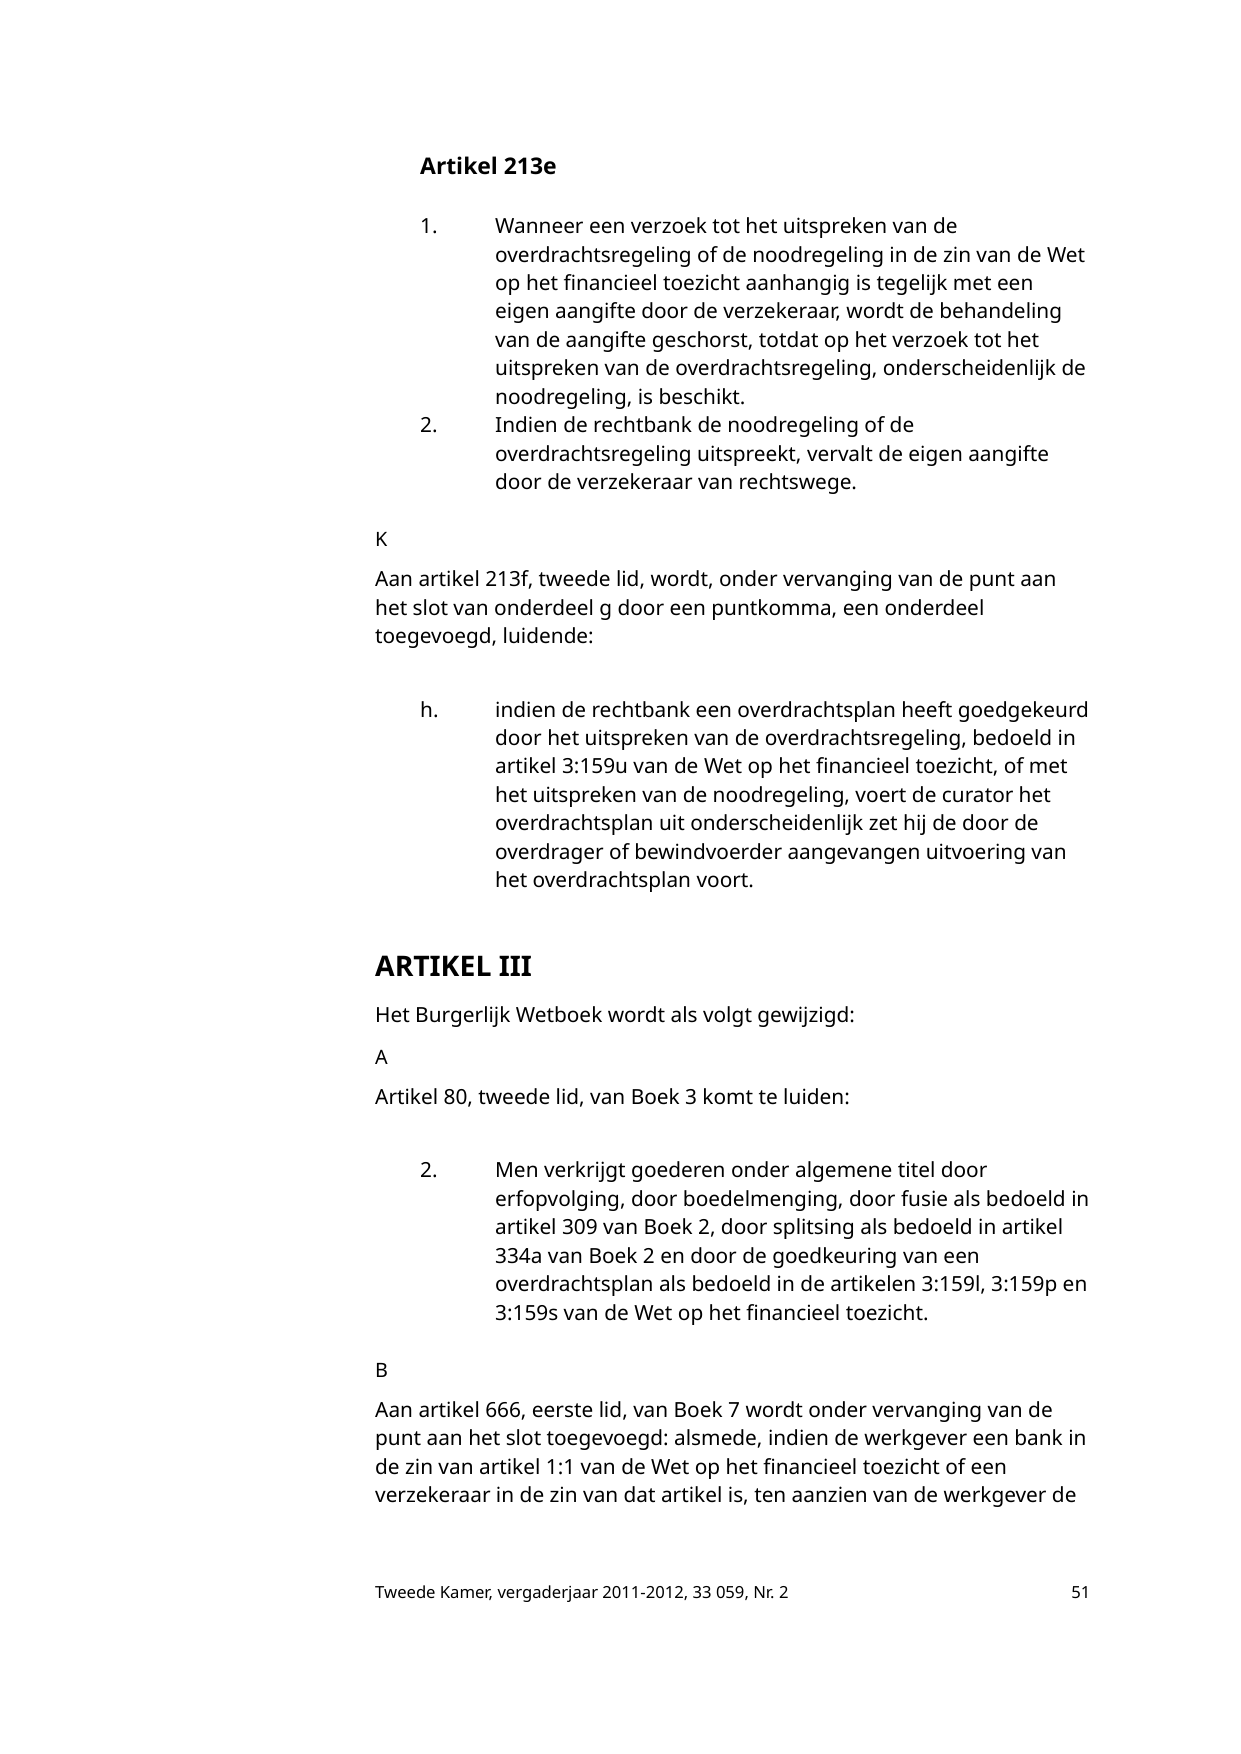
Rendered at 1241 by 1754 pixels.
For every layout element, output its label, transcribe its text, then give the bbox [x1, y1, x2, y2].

text B [375, 1356, 1090, 1383]
text Het Burgerlijk Wetboek wordt als volgt gewijzigd: [375, 1000, 1090, 1028]
text Aan artikel 666, eerste lid, van Boek 7 wordt onder vervanging van de punt aan het slot toegevoegd: alsmede, indien de werkgever een bank in de zin van artikel 1:1 van de Wet op het financieel toezicht of een verzekeraar in de zin van dat artikel is, ten aanzien van de werkgever de [375, 1395, 1090, 1509]
list Indien de rechtbank de noodregeling of de overdrachtsregeling uitspreekt, vervalt de eigen aangifte door de verzekeraar van rechtswege. [420, 410, 1090, 496]
list Men verkrijgt goederen onder algemene titel door erfopvolging, door boedelmenging, door fusie als bedoeld in artikel 309 van Boek 2, door splitsing als bedoeld in artikel 334a van Boek 2 en door de goedkeuring van een overdrachtsplan als bedoeld in de artikelen 3:159l, 3:159p en 3:159s van de Wet op het financieel toezicht. [420, 1156, 1090, 1326]
list indien de rechtbank een overdrachtsplan heeft goedgekeurd door het uitspreken van de overdrachtsregeling, bedoeld in artikel 3:159u van de Wet op het financieel toezicht, of met het uitspreken van de noodregeling, voert de curator het overdrachtsplan uit onderscheidenlijk zet hij de door de overdrager of bewindvoerder aangevangen uitvoering van het overdrachtsplan voort. [420, 695, 1090, 894]
list Wanneer een verzoek tot het uitspreken van de overdrachtsregeling of de noodregeling in de zin van de Wet op het financieel toezicht aanhangig is tegelijk met een eigen aangifte door de verzekeraar, wordt de behandeling van de aangifte geschorst, totdat op het verzoek tot het uitspreken van de overdrachtsregeling, onderscheidenlijk de noodregeling, is beschikt. [420, 211, 1090, 410]
text K [375, 526, 1090, 553]
text Aan artikel 213f, tweede lid, wordt, onder vervanging van de punt aan het slot van onderdeel g door een puntkomma, een onderdeel toegevoegd, luidende: [375, 564, 1090, 650]
text Artikel 80, tweede lid, van Boek 3 komt te luiden: [375, 1082, 1090, 1111]
text A [375, 1043, 1090, 1070]
subtitle ARTIKEL III [375, 946, 1090, 985]
subtitle Artikel 213e [420, 150, 1090, 181]
